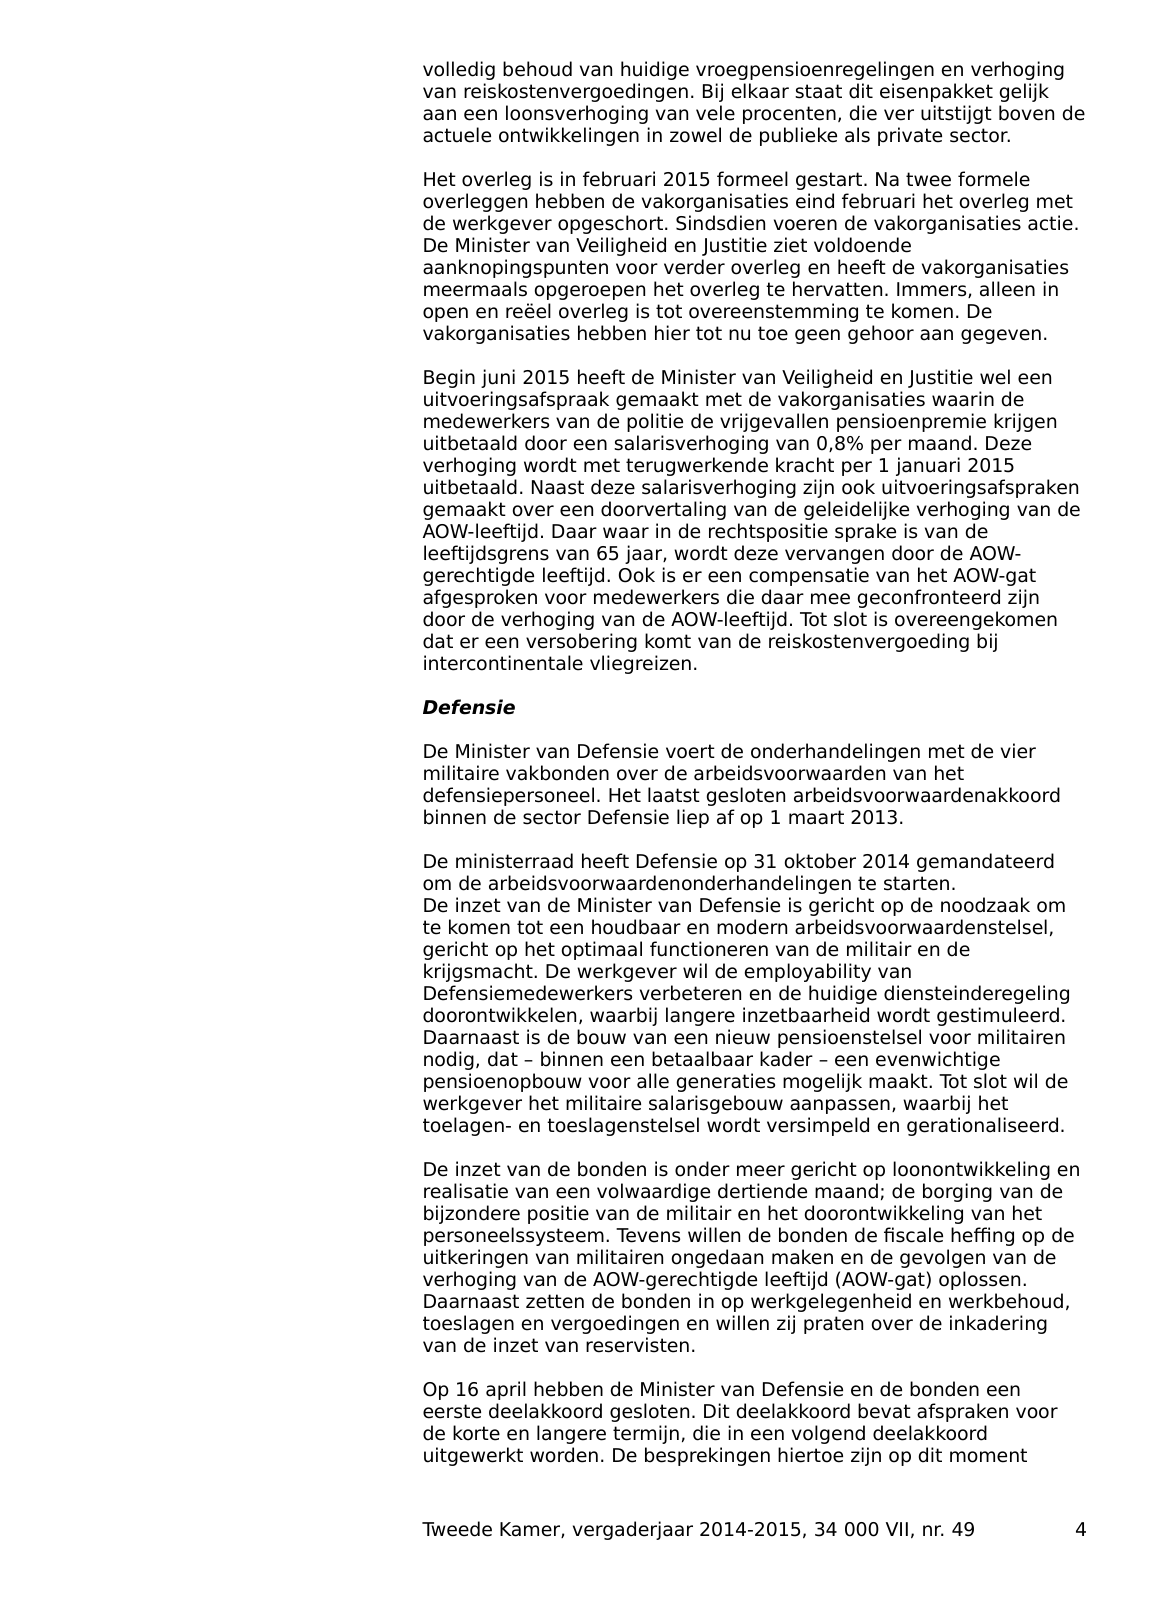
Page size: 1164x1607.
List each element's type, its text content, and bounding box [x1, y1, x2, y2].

text Op 16 april hebben de Minister van Defensie en de bonden een eerste deelakkoord gesloten. Dit deelakkoord bevat afspraken voor de korte en langere termijn, die in een volgend deelakkoord uitgewerkt worden. De besprekingen hiertoe zijn op dit moment [422, 1379, 1087, 1467]
text Daarnaast zetten de bonden in op werkgelegenheid en werkbehoud, toeslagen en vergoedingen en willen zij praten over de inkadering van de inzet van reservisten. [422, 1291, 1087, 1357]
subtitle Defensie [422, 697, 1087, 719]
text De ministerraad heeft Defensie op 31 oktober 2014 gemandateerd om de arbeidsvoorwaardenonderhandelingen te starten. [422, 851, 1087, 895]
text Het overleg is in februari 2015 formeel gestart. Na twee formele overleggen hebben de vakorganisaties eind februari het overleg met de werkgever opgeschort. Sindsdien voeren de vakorganisaties actie. De Minister van Veiligheid en Justitie ziet voldoende aanknopingspunten voor verder overleg en heeft de vakorganisaties meermaals opgeroepen het overleg te hervatten. Immers, alleen in open en reëel overleg is tot overeenstemming te komen. De vakorganisaties hebben hier tot nu toe geen gehoor aan gegeven. [422, 169, 1087, 345]
text De inzet van de bonden is onder meer gericht op loonontwikkeling en realisatie van een volwaardige dertiende maand; de borging van de bijzondere positie van de militair en het doorontwikkeling van het personeelssysteem. Tevens willen de bonden de fiscale heffing op de uitkeringen van militairen ongedaan maken en de gevolgen van de verhoging van de AOW-gerechtigde leeftijd (AOW-gat) oplossen. [422, 1159, 1087, 1291]
text De inzet van de Minister van Defensie is gericht op de noodzaak om te komen tot een houdbaar en modern arbeidsvoorwaardenstelsel, gericht op het optimaal functioneren van de militair en de krijgsmacht. De werkgever wil de employability van Defensiemedewerkers verbeteren en de huidige diensteinderegeling doorontwikkelen, waarbij langere inzetbaarheid wordt gestimuleerd. Daarnaast is de bouw van een nieuw pensioenstelsel voor militairen nodig, dat – binnen een betaalbaar kader – een evenwichtige pensioenopbouw voor alle generaties mogelijk maakt. Tot slot wil de werkgever het militaire salarisgebouw aanpassen, waarbij het toelagen- en toeslagenstelsel wordt versimpeld en gerationaliseerd. [422, 895, 1087, 1137]
text volledig behoud van huidige vroegpensioenregelingen en verhoging van reiskostenvergoedingen. Bij elkaar staat dit eisenpakket gelijk aan een loonsverhoging van vele procenten, die ver uitstijgt boven de actuele ontwikkelingen in zowel de publieke als private sector. [422, 59, 1087, 147]
text Begin juni 2015 heeft de Minister van Veiligheid en Justitie wel een uitvoeringsafspraak gemaakt met de vakorganisaties waarin de medewerkers van de politie de vrijgevallen pensioenpremie krijgen uitbetaald door een salarisverhoging van 0,8% per maand. Deze verhoging wordt met terugwerkende kracht per 1 januari 2015 uitbetaald. Naast deze salarisverhoging zijn ook uitvoeringsafspraken gemaakt over een doorvertaling van de geleidelijke verhoging van de AOW-leeftijd. Daar waar in de rechtspositie sprake is van de leeftijdsgrens van 65 jaar, wordt deze vervangen door de AOW-gerechtigde leeftijd. Ook is er een compensatie van het AOW-gat afgesproken voor medewerkers die daar mee geconfronteerd zijn door de verhoging van de AOW-leeftijd. Tot slot is overeengekomen dat er een versobering komt van de reiskostenvergoeding bij intercontinentale vliegreizen. [422, 367, 1087, 675]
text De Minister van Defensie voert de onderhandelingen met de vier militaire vakbonden over de arbeidsvoorwaarden van het defensiepersoneel. Het laatst gesloten arbeidsvoorwaardenakkoord binnen de sector Defensie liep af op 1 maart 2013. [422, 741, 1087, 829]
